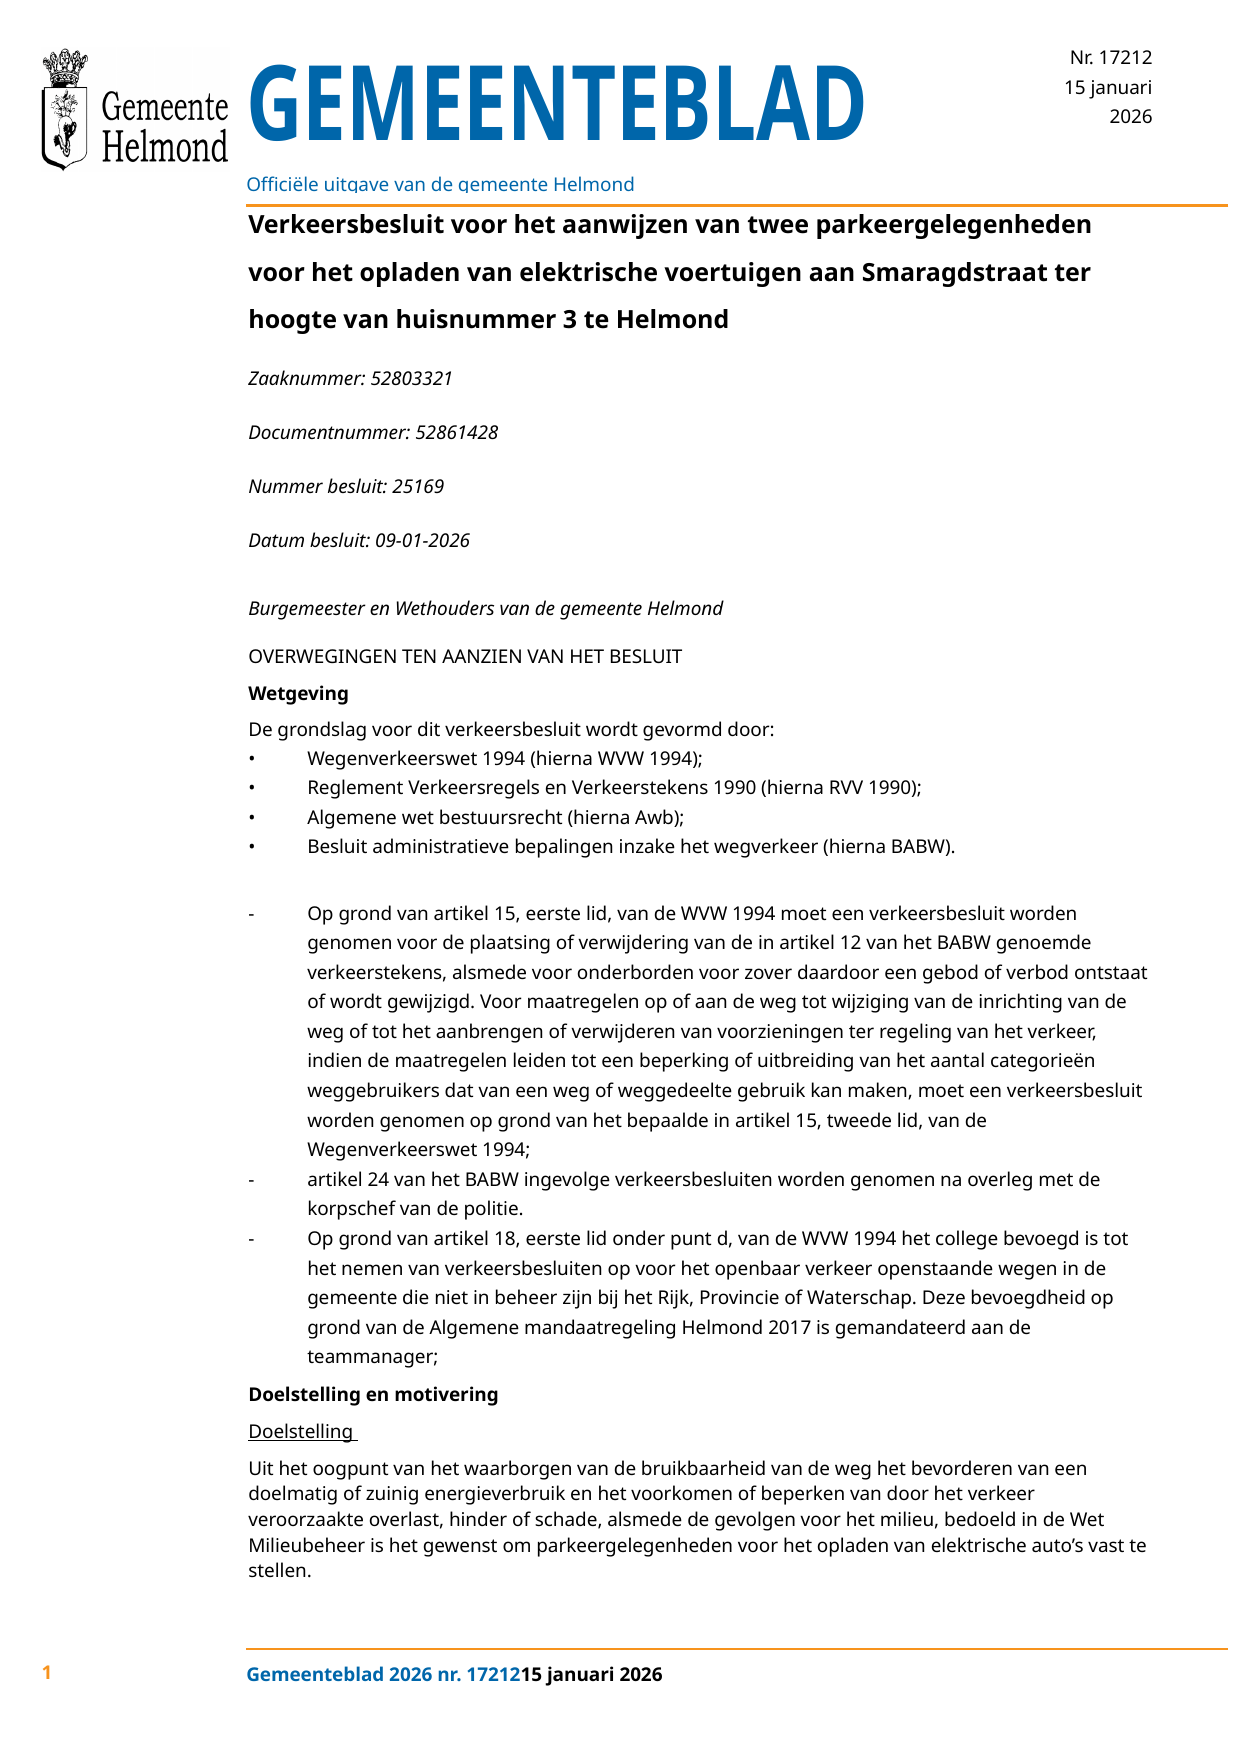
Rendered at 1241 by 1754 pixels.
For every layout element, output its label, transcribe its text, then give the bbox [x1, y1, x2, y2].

text Burgemeester en Wethouders van de gemeente Helmond [248, 595, 1152, 621]
text Verkeersbesluit voor het aanwijzen van twee parkeergelegenheden voor het opladen van elektrische voertuigen aan Smaragdstraat ter hoogte van huisnummer 3 te Helmond [248, 207, 1152, 336]
text Nummer besluit: 25169 [248, 474, 1152, 499]
list Reglement Verkeersregels en Verkeerstekens 1990 (hierna RVV 1990); [248, 774, 1152, 800]
picture [41, 47, 231, 172]
list artikel 24 van het BABW ingevolge verkeersbesluiten worden genomen na overleg met de korpschef van de politie. [248, 1166, 1152, 1221]
text OVERWEGINGEN TEN AANZIEN VAN HET BESLUIT [248, 643, 1152, 669]
list Op grond van artikel 18, eerste lid onder punt d, van de WVW 1994 het college bevoegd is tot het nemen van verkeersbesluiten op voor het openbaar verkeer openstaande wegen in de gemeente die niet in beheer zijn bij het Rijk, Provincie of Waterschap. Deze bevoegdheid op grond van de Algemene mandaatregeling Helmond 2017 is gemandateerd aan de teammanager; [248, 1225, 1152, 1369]
text Zaaknummer: 52803321 [248, 366, 1152, 391]
list Besluit administratieve bepalingen inzake het wegverkeer (hierna BABW). [248, 833, 1152, 859]
list Algemene wet bestuursrecht (hierna Awb); [248, 804, 1152, 829]
text Datum besluit: 09-01-2026 [248, 528, 1152, 553]
list Op grond van artikel 15, eerste lid, van de WVW 1994 moet een verkeersbesluit worden genomen voor de plaatsing of verwijdering van de in artikel 12 van het BABW genoemde verkeerstekens, alsmede voor onderborden voor zover daardoor een gebod of verbod ontstaat of wordt gewijzigd. Voor maatregelen op of aan de weg tot wijziging van de inrichting van de weg of tot het aanbrengen of verwijderen van voorzieningen ter regeling van het verkeer, indien de maatregelen leiden tot een beperking of uitbreiding van het aantal categorieën weggebruikers dat van een weg of weggedeelte gebruik kan maken, moet een verkeersbesluit worden genomen op grond van het bepaalde in artikel 15, tweede lid, van de Wegenverkeerswet 1994; [248, 900, 1152, 1162]
text Uit het oogpunt van het waarborgen van de bruikbaarheid van de weg het bevorderen van een doelmatig of zuinig energieverbruik en het voorkomen of beperken van door het verkeer veroorzaakte overlast, hinder of schade, alsmede de gevolgen voor het milieu, bedoeld in de Wet Milieubeheer is het gewenst om parkeergelegenheden voor het opladen van elektrische auto’s vast te stellen. [248, 1455, 1152, 1583]
text De grondslag voor dit verkeersbesluit wordt gevormd door: [248, 716, 1152, 742]
text Wetgeving [248, 680, 1152, 705]
list Wegenverkeerswet 1994 (hierna WVW 1994); [248, 745, 1152, 770]
text Doelstelling [248, 1418, 1152, 1444]
text Documentnummer: 52861428 [248, 419, 1152, 445]
text Doelstelling en motivering [248, 1381, 1152, 1407]
